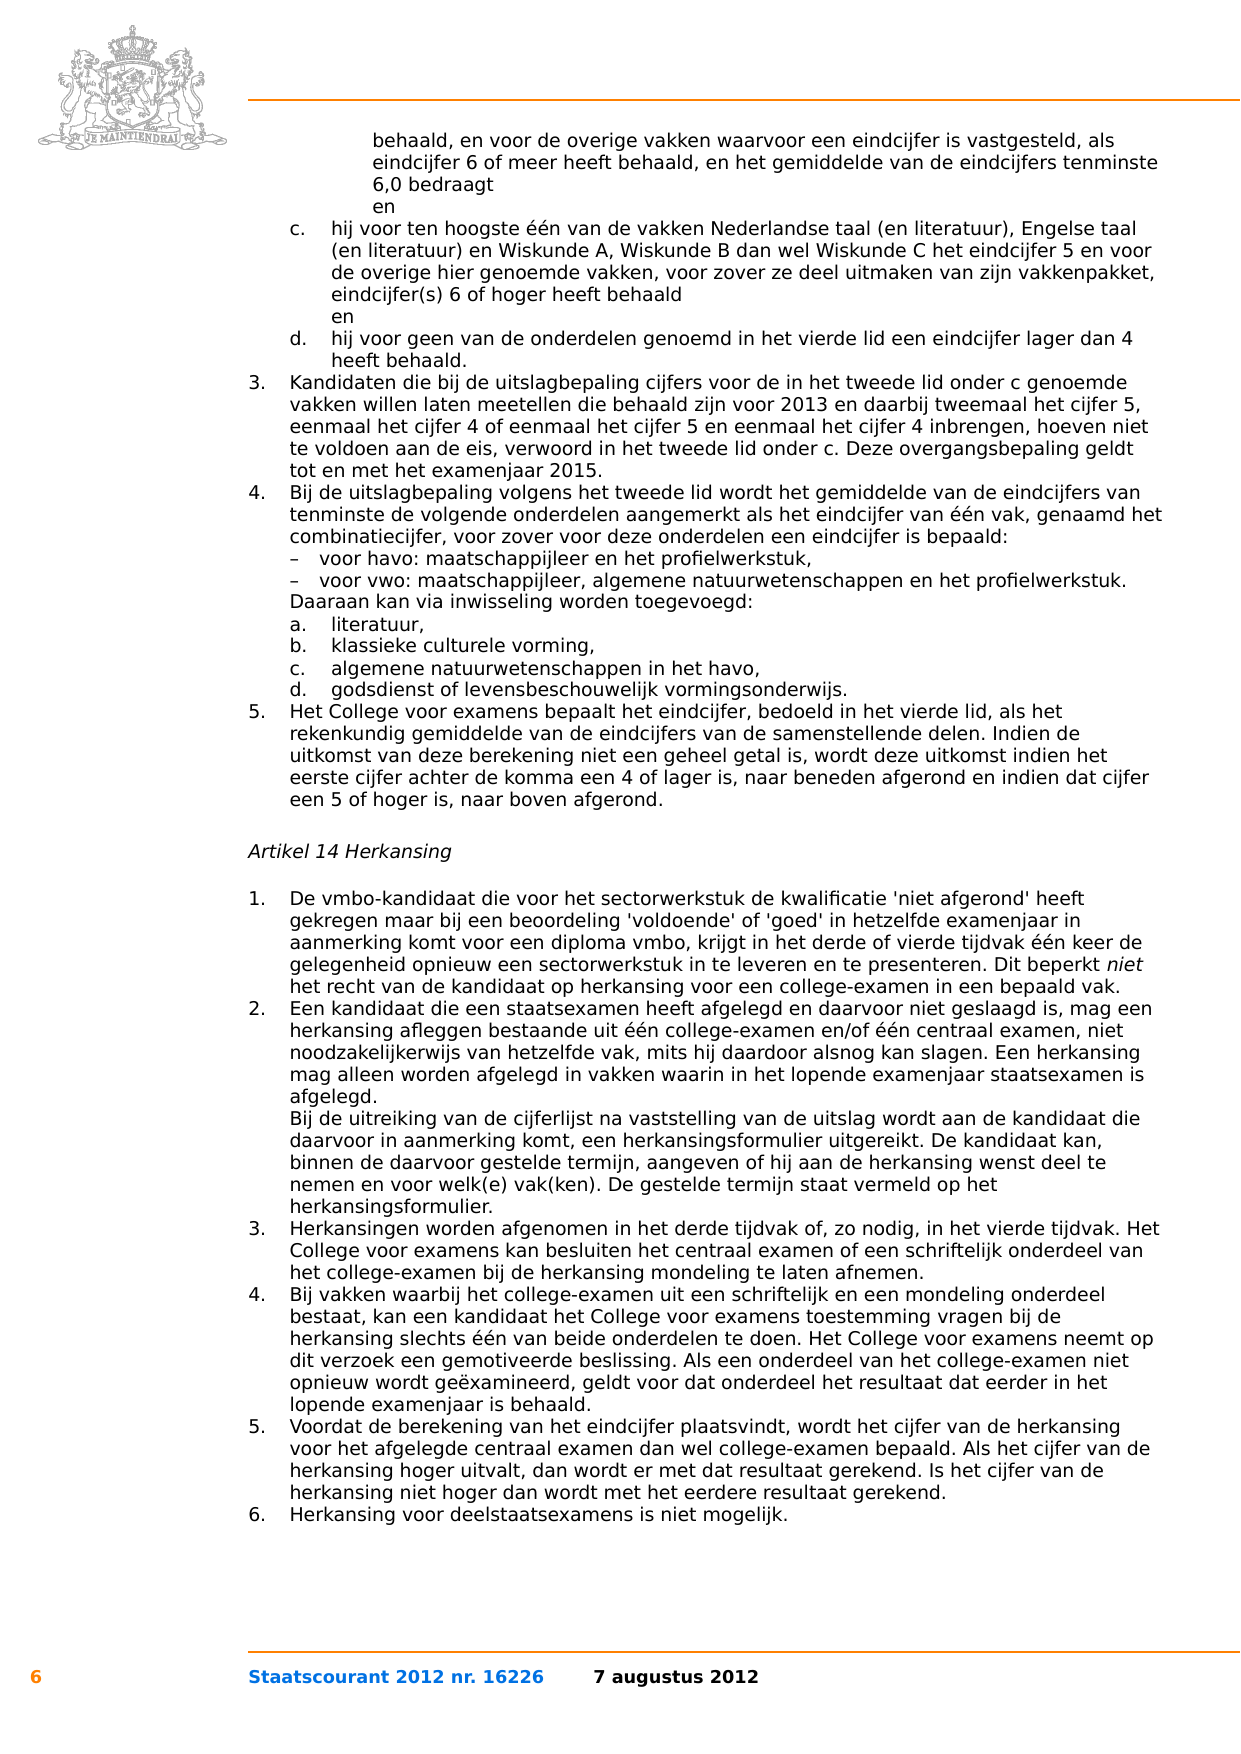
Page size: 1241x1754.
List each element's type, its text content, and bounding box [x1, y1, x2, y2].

text en [331, 306, 1163, 328]
text 3. Kandidaten die bij de uitslagbepaling cijfers voor de in het tweede lid onder c genoemde vakken willen laten meetellen die behaald zijn voor 2013 en daarbij tweemaal het cijfer 5, eenmaal het cijfer 4 of eenmaal het cijfer 5 en eenmaal het cijfer 4 inbrengen, hoeven niet te voldoen aan de eis, verwoord in het tweede lid onder c. Deze overgangsbepaling geldt tot en met het examenjaar 2015. [248, 372, 1163, 482]
text 4. Bij de uitslagbepaling volgens het tweede lid wordt het gemiddelde van de eindcijfers van tenminste de volgende onderdelen aangemerkt als het eindcijfer van één vak, genaamd het combinatiecijfer, voor zover voor deze onderdelen een eindcijfer is bepaald: [248, 482, 1163, 547]
text 2. Een kandidaat die een staatsexamen heeft afgelegd en daarvoor niet geslaagd is, mag een herkansing afleggen bestaande uit één college-examen en/of één centraal examen, niet noodzakelijkerwijs van hetzelfde vak, mits hij daardoor alsnog kan slagen. Een herkansing mag alleen worden afgelegd in vakken waarin in het lopende examenjaar staatsexamen is afgelegd. [248, 998, 1163, 1108]
text 4. Bij vakken waarbij het college-examen uit een schriftelijk en een mondeling onderdeel bestaat, kan een kandidaat het College voor examens toestemming vragen bij de herkansing slechts één van beide onderdelen te doen. Het College voor examens neemt op dit verzoek een gemotiveerde beslissing. Als een onderdeel van het college-examen niet opnieuw wordt geëxamineerd, geldt voor dat onderdeel het resultaat dat eerder in het lopende examenjaar is behaald. [248, 1284, 1163, 1416]
text a. literatuur, [289, 613, 1163, 635]
text d. godsdienst of levensbeschouwelijk vormingsonderwijs. [289, 679, 1163, 701]
text Bij de uitreiking van de cijferlijst na vaststelling van de uitslag wordt aan de kandidaat die daarvoor in aanmerking komt, een herkansingsformulier uitgereikt. De kandidaat kan, binnen de daarvoor gestelde termijn, aangeven of hij aan de herkansing wenst deel te nemen en voor welk(e) vak(ken). De gestelde termijn staat vermeld op het herkansingsformulier. [289, 1108, 1163, 1218]
text Daaraan kan via inwisseling worden toegevoegd: [289, 591, 1163, 613]
text d. hij voor geen van de onderdelen genoemd in het vierde lid een eindcijfer lager dan 4 heeft behaald. [289, 328, 1163, 372]
text 5. Voordat de berekening van het eindcijfer plaatsvindt, wordt het cijfer van de herkansing voor het afgelegde centraal examen dan wel college-examen bepaald. Als het cijfer van de herkansing hoger uitvalt, dan wordt er met dat resultaat gerekend. Is het cijfer van de herkansing niet hoger dan wordt met het eerdere resultaat gerekend. [248, 1416, 1163, 1504]
text en [372, 196, 1163, 218]
text – voor vwo: maatschappijleer, algemene natuurwetenschappen en het profielwerkstuk. [289, 569, 1163, 591]
text behaald, en voor de overige vakken waarvoor een eindcijfer is vastgesteld, als eindcijfer 6 of meer heeft behaald, en het gemiddelde van de eindcijfers tenminste 6,0 bedraagt [331, 130, 1163, 196]
text c. algemene natuurwetenschappen in het havo, [289, 657, 1163, 679]
text 1. De vmbo-kandidaat die voor het sectorwerkstuk de kwalificatie 'niet afgerond' heeft gekregen maar bij een beoordeling 'voldoende' of 'goed' in hetzelfde examenjaar in aanmerking komt voor een diploma vmbo, krijgt in het derde of vierde tijdvak één keer de gelegenheid opnieuw een sectorwerkstuk in te leveren en te presenteren. Dit beperkt niet het recht van de kandidaat op herkansing voor een college-examen in een bepaald vak. [248, 888, 1163, 998]
text 3. Herkansingen worden afgenomen in het derde tijdvak of, zo nodig, in het vierde tijdvak. Het College voor examens kan besluiten het centraal examen of een schriftelijk onderdeel van het college-examen bij de herkansing mondeling te laten afnemen. [248, 1218, 1163, 1284]
subtitle Artikel 14 Herkansing [248, 841, 1163, 863]
text b. klassieke culturele vorming, [289, 635, 1163, 657]
text 6. Herkansing voor deelstaatsexamens is niet mogelijk. [248, 1504, 1163, 1526]
text – voor havo: maatschappijleer en het profielwerkstuk, [289, 547, 1163, 569]
picture [38, 25, 227, 150]
text 5. Het College voor examens bepaalt het eindcijfer, bedoeld in het vierde lid, als het rekenkundig gemiddelde van de eindcijfers van de samenstellende delen. Indien de uitkomst van deze berekening niet een geheel getal is, wordt deze uitkomst indien het eerste cijfer achter de komma een 4 of lager is, naar beneden afgerond en indien dat cijfer een 5 of hoger is, naar boven afgerond. [248, 701, 1163, 811]
text c. hij voor ten hoogste één van de vakken Nederlandse taal (en literatuur), Engelse taal (en literatuur) en Wiskunde A, Wiskunde B dan wel Wiskunde C het eindcijfer 5 en voor de overige hier genoemde vakken, voor zover ze deel uitmaken van zijn vakkenpakket, eindcijfer(s) 6 of hoger heeft behaald [289, 218, 1163, 306]
